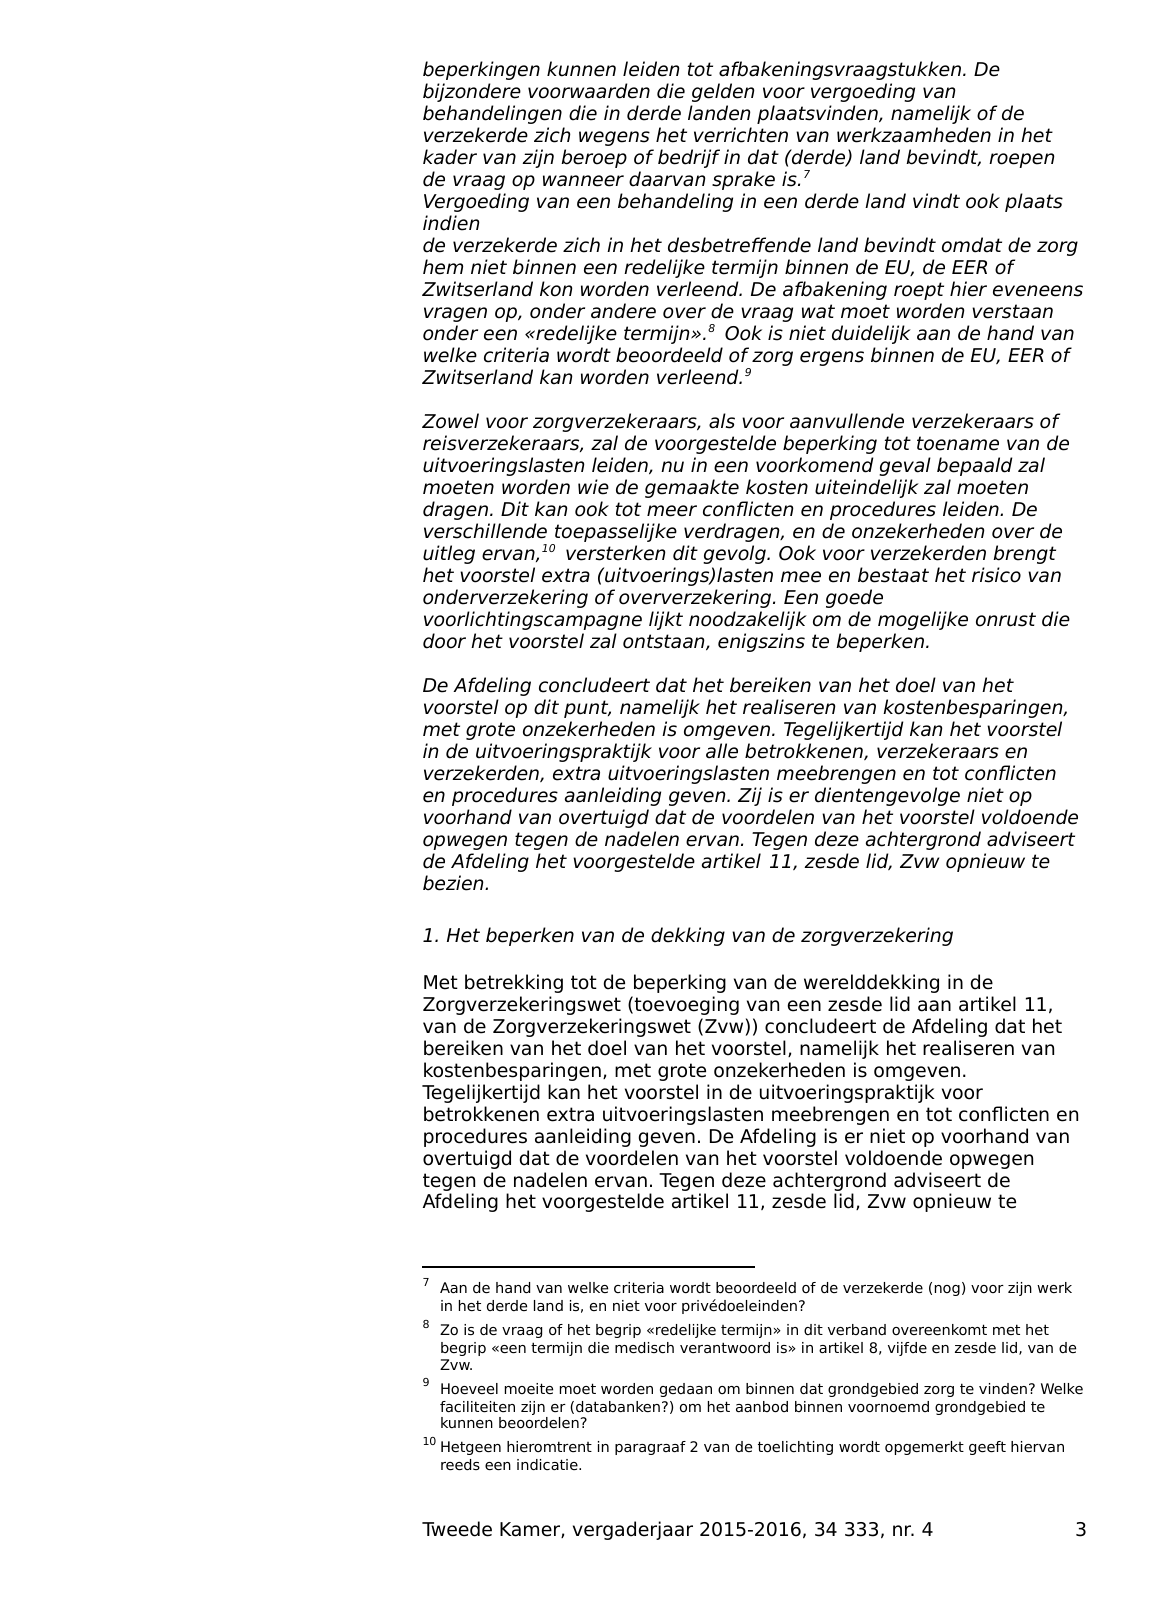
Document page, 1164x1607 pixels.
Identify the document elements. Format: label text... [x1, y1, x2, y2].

text Vergoeding van een behandeling in een derde land vindt ook plaats indien [422, 191, 1087, 235]
text Zowel voor zorgverzekeraars, als voor aanvullende verzekeraars of reisverzekeraars, zal de voorgestelde beperking tot toename van de uitvoeringslasten leiden, nu in een voorkomend geval bepaald zal moeten worden wie de gemaakte kosten uiteindelijk zal moeten dragen. Dit kan ook tot meer conflicten en procedures leiden. De verschillende toepasselijke verdragen, en de onzekerheden over de uitleg ervan, versterken dit gevolg. Ook voor verzekerden brengt het voorstel extra (uitvoerings)lasten mee en bestaat het risico van onderverzekering of oververzekering. Een goede voorlichtingscampagne lijkt noodzakelijk om de mogelijke onrust die door het voorstel zal ontstaan, enigszins te beperken. [422, 411, 1087, 653]
text Hoeveel moeite moet worden gedaan om binnen dat grondgebied zorg te vinden? Welke faciliteiten zijn er (databanken?) om het aanbod binnen voornoemd grondgebied te kunnen beoordelen? [422, 1377, 1087, 1432]
text Zo is de vraag of het begrip «redelijke termijn» in dit verband overeenkomt met het begrip «een termijn die medisch verantwoord is» in artikel 8, vijfde en zesde lid, van de Zvw. [422, 1318, 1087, 1374]
text beperkingen kunnen leiden tot afbakeningsvraagstukken. De bijzondere voorwaarden die gelden voor vergoeding van behandelingen die in derde landen plaatsvinden, namelijk of de verzekerde zich wegens het verrichten van werkzaamheden in het kader van zijn beroep of bedrijf in dat (derde) land bevindt, roepen de vraag op wanneer daarvan sprake is. [422, 59, 1087, 191]
text de verzekerde zich in het desbetreffende land bevindt omdat de zorg hem niet binnen een redelijke termijn binnen de EU, de EER of Zwitserland kon worden verleend. De afbakening roept hier eveneens vragen op, onder andere over de vraag wat moet worden verstaan onder een «redelijke termijn». Ook is niet duidelijk aan de hand van welke criteria wordt beoordeeld of zorg ergens binnen de EU, EER of Zwitserland kan worden verleend. [422, 235, 1087, 389]
text Aan de hand van welke criteria wordt beoordeeld of de verzekerde (nog) voor zijn werk in het derde land is, en niet voor privédoeleinden? [422, 1276, 1087, 1315]
text De Afdeling concludeert dat het bereiken van het doel van het voorstel op dit punt, namelijk het realiseren van kostenbesparingen, met grote onzekerheden is omgeven. Tegelijkertijd kan het voorstel in de uitvoeringspraktijk voor alle betrokkenen, verzekeraars en verzekerden, extra uitvoeringslasten meebrengen en tot conflicten en procedures aanleiding geven. Zij is er dientengevolge niet op voorhand van overtuigd dat de voordelen van het voorstel voldoende opwegen tegen de nadelen ervan. Tegen deze achtergrond adviseert de Afdeling het voorgestelde artikel 11, zesde lid, Zvw opnieuw te bezien. [422, 675, 1087, 895]
subtitle 1. Het beperken van de dekking van de zorgverzekering [422, 925, 1087, 947]
text Hetgeen hieromtrent in paragraaf 2 van de toelichting wordt opgemerkt geeft hiervan reeds een indicatie. [422, 1435, 1087, 1474]
text Met betrekking tot de beperking van de werelddekking in de Zorgverzekeringswet (toevoeging van een zesde lid aan artikel 11, van de Zorgverzekeringswet (Zvw)) concludeert de Afdeling dat het bereiken van het doel van het voorstel, namelijk het realiseren van kostenbesparingen, met grote onzekerheden is omgeven. Tegelijkertijd kan het voorstel in de uitvoeringspraktijk voor betrokkenen extra uitvoeringslasten meebrengen en tot conflicten en procedures aanleiding geven. De Afdeling is er niet op voorhand van overtuigd dat de voordelen van het voorstel voldoende opwegen tegen de nadelen ervan. Tegen deze achtergrond adviseert de Afdeling het voorgestelde artikel 11, zesde lid, Zvw opnieuw te [422, 972, 1087, 1213]
